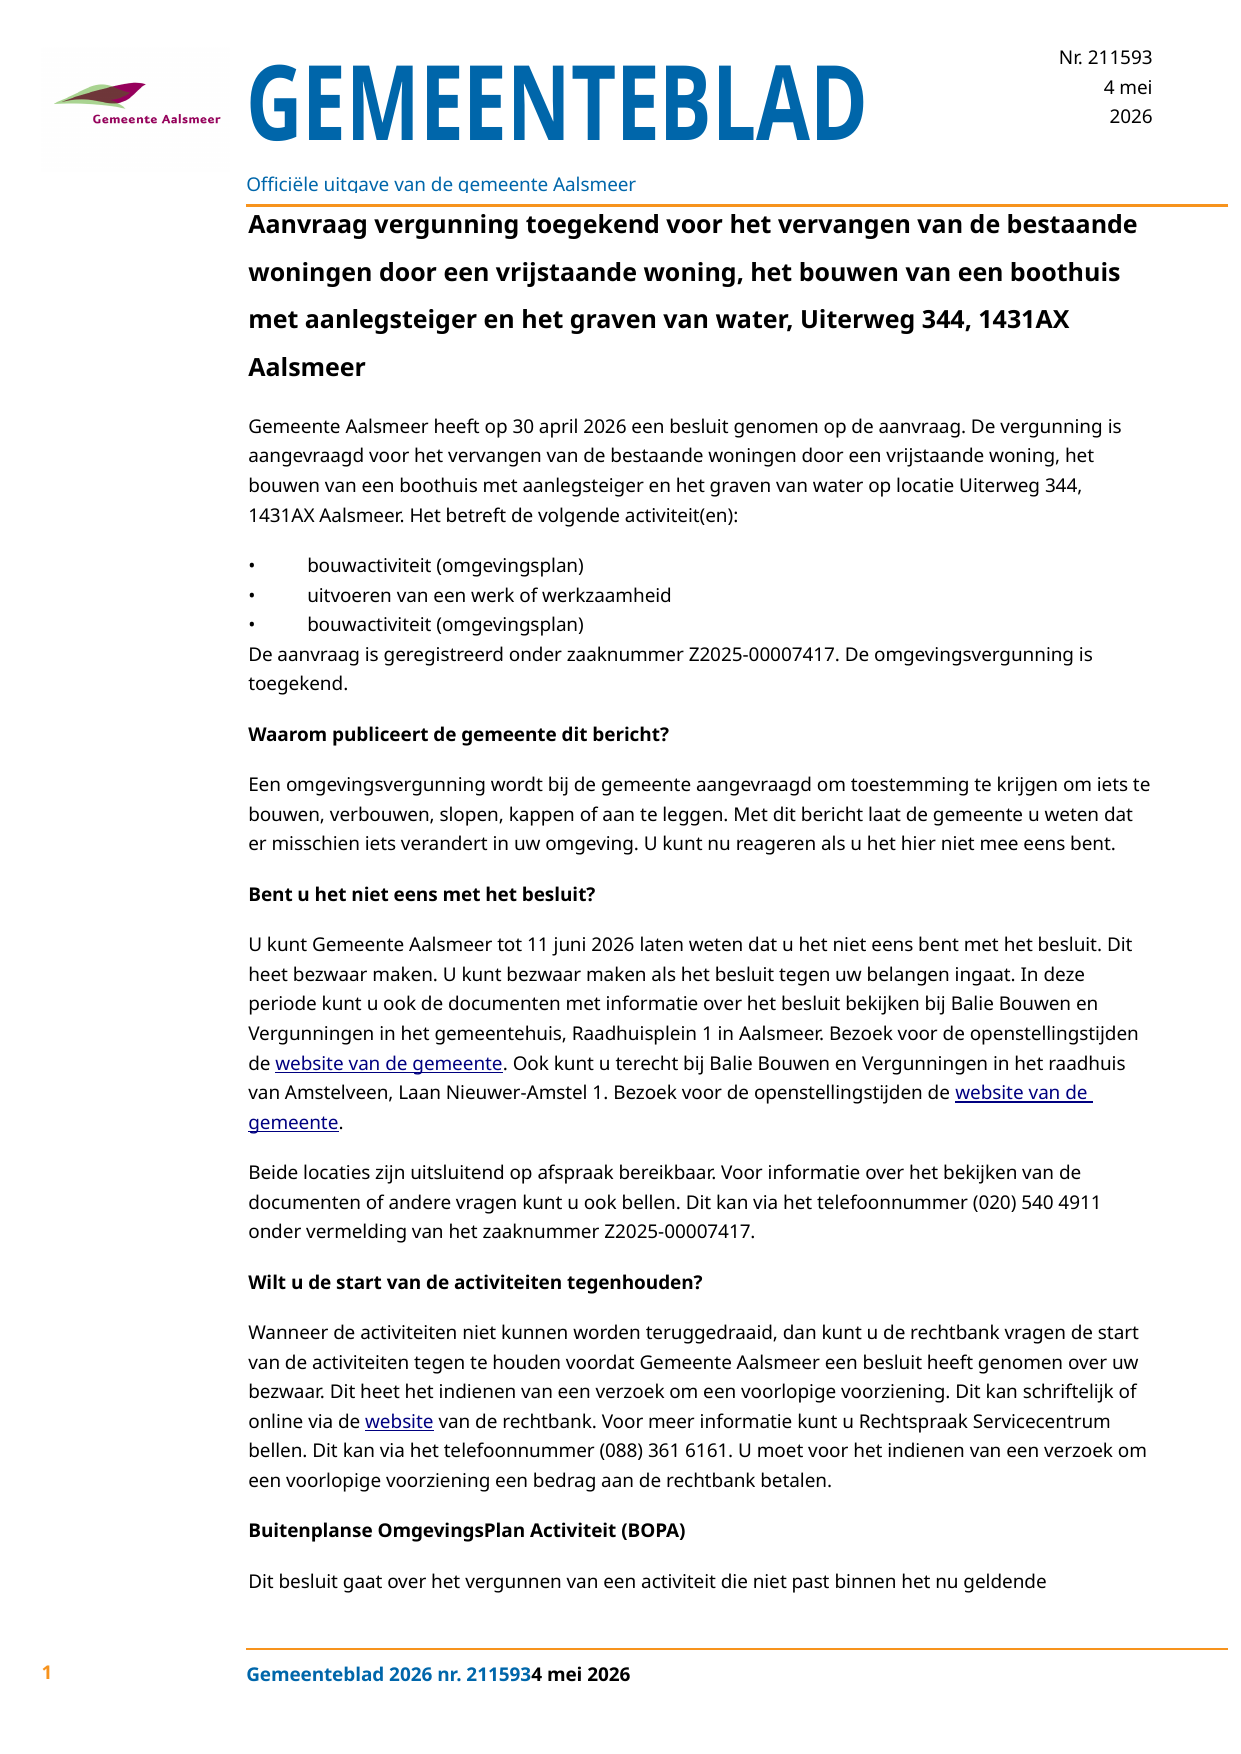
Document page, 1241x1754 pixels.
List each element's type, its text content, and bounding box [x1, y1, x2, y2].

picture [41, 47, 231, 172]
text Dit besluit gaat over het vergunnen van een activiteit die niet past binnen het nu geldende [248, 1568, 1152, 1594]
text Aanvraag vergunning toegekend voor het vervangen van de bestaande woningen door een vrijstaande woning, het bouwen van een boothuis met aanlegsteiger en het graven van water, Uiterweg 344, 1431AX Aalsmeer [248, 207, 1152, 384]
text Buitenplanse OmgevingsPlan Activiteit (BOPA) [248, 1518, 1152, 1543]
list bouwactiviteit (omgevingsplan) [248, 611, 1152, 637]
text U kunt Gemeente Aalsmeer tot 11 juni 2026 laten weten dat u het niet eens bent met het besluit. Dit heet bezwaar maken. U kunt bezwaar maken als het besluit tegen uw belangen ingaat. In deze periode kunt u ook de documenten met informatie over het besluit bekijken bij Balie Bouwen en Vergunningen in het gemeentehuis, Raadhuisplein 1 in Aalsmeer. Bezoek voor de openstellingstijden de website van de gemeente. Ook kunt u terecht bij Balie Bouwen en Vergunningen in het raadhuis van Amstelveen, Laan Nieuwer-Amstel 1. Bezoek voor de openstellingstijden de website van de gemeente. [248, 931, 1152, 1135]
list uitvoeren van een werk of werkzaamheid [248, 582, 1152, 608]
text Wilt u de start van de activiteiten tegenhouden? [248, 1269, 1152, 1295]
text Bent u het niet eens met het besluit? [248, 881, 1152, 907]
text De aanvraag is geregistreerd onder zaaknummer Z2025-00007417. De omgevingsvergunning is toegekend. [248, 641, 1152, 696]
text Een omgevingsvergunning wordt bij de gemeente aangevraagd om toestemming te krijgen om iets te bouwen, verbouwen, slopen, kappen of aan te leggen. Met dit bericht laat de gemeente u weten dat er misschien iets verandert in uw omgeving. U kunt nu reageren als u het hier niet mee eens bent. [248, 771, 1152, 856]
text Beide locaties zijn uitsluitend op afspraak bereikbaar. Voor informatie over het bekijken van de documenten of andere vragen kunt u ook bellen. Dit kan via het telefoonnummer (020) 540 4911 onder vermelding van het zaaknummer Z2025-00007417. [248, 1159, 1152, 1244]
text Gemeente Aalsmeer heeft op 30 april 2026 een besluit genomen op de aanvraag. De vergunning is aangevraagd voor het vervangen van de bestaande woningen door een vrijstaande woning, het bouwen van een boothuis met aanlegsteiger en het graven van water op locatie Uiterweg 344, 1431AX Aalsmeer. Het betreft de volgende activiteit(en): [248, 413, 1152, 528]
text Waarom publiceert de gemeente dit bericht? [248, 721, 1152, 747]
list bouwactiviteit (omgevingsplan) [248, 552, 1152, 578]
text Wanneer de activiteiten niet kunnen worden teruggedraaid, dan kunt u de rechtbank vragen de start van de activiteiten tegen te houden voordat Gemeente Aalsmeer een besluit heeft genomen over uw bezwaar. Dit heet het indienen van een verzoek om een voorlopige voorziening. Dit kan schriftelijk of online via de website van de rechtbank. Voor meer informatie kunt u Rechtspraak Servicecentrum bellen. Dit kan via het telefoonnummer (088) 361 6161. U moet voor het indienen van een verzoek om een voorlopige voorziening een bedrag aan de rechtbank betalen. [248, 1319, 1152, 1493]
